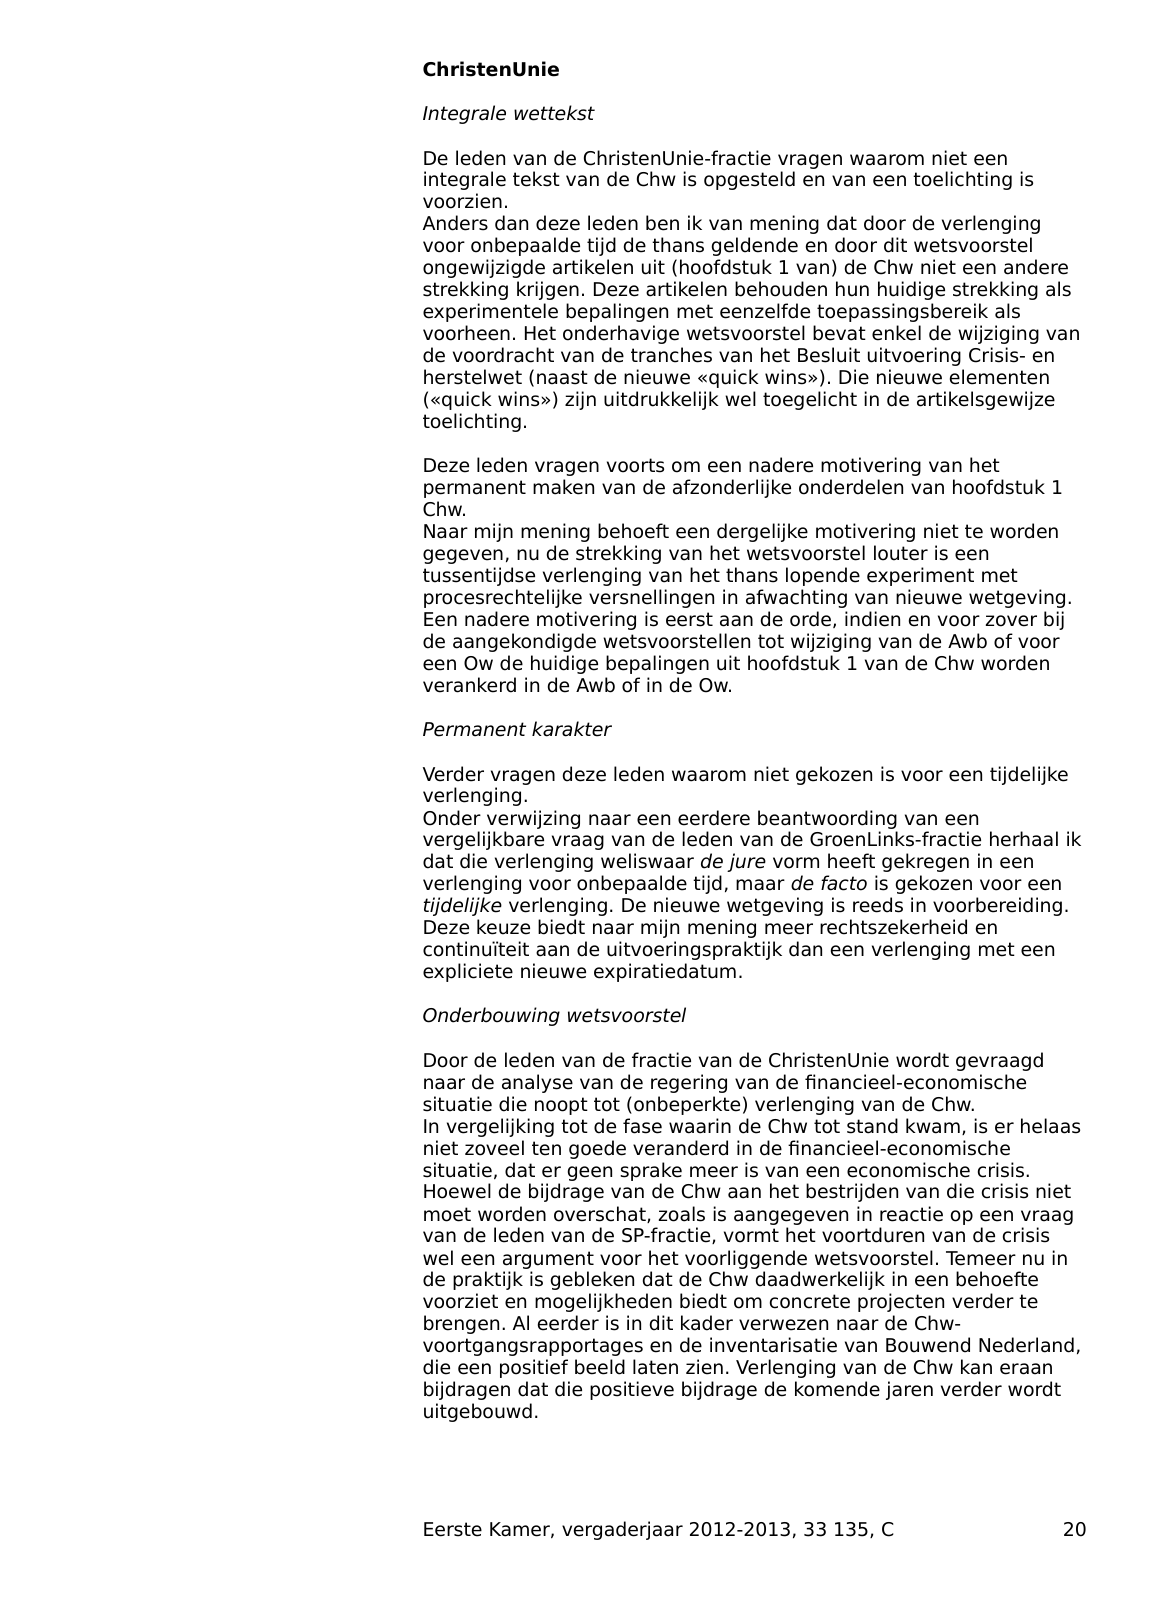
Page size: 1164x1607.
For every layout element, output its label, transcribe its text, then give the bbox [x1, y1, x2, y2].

text De leden van de ChristenUnie-fractie vragen waarom niet een integrale tekst van de Chw is opgesteld en van een toelichting is voorzien. [422, 147, 1087, 213]
text Deze leden vragen voorts om een nadere motivering van het permanent maken van de afzonderlijke onderdelen van hoofdstuk 1 Chw. [422, 455, 1087, 521]
text In vergelijking tot de fase waarin de Chw tot stand kwam, is er helaas niet zoveel ten goede veranderd in de financieel-economische situatie, dat er geen sprake meer is van een economische crisis. Hoewel de bijdrage van de Chw aan het bestrijden van die crisis niet moet worden overschat, zoals is aangegeven in reactie op een vraag van de leden van de SP-fractie, vormt het voortduren van de crisis wel een argument voor het voorliggende wetsvoorstel. Temeer nu in de praktijk is gebleken dat de Chw daadwerkelijk in een behoefte voorziet en mogelijkheden biedt om concrete projecten verder te brengen. Al eerder is in dit kader verwezen naar de Chw-voortgangsrapportages en de inventarisatie van Bouwend Nederland, die een positief beeld laten zien. Verlenging van de Chw kan eraan bijdragen dat die positieve bijdrage de komende jaren verder wordt uitgebouwd. [422, 1116, 1087, 1423]
text Naar mijn mening behoeft een dergelijke motivering niet te worden gegeven, nu de strekking van het wetsvoorstel louter is een tussentijdse verlenging van het thans lopende experiment met procesrechtelijke versnellingen in afwachting van nieuwe wetgeving. Een nadere motivering is eerst aan de orde, indien en voor zover bij de aangekondigde wetsvoorstellen tot wijziging van de Awb of voor een Ow de huidige bepalingen uit hoofdstuk 1 van de Chw worden verankerd in de Awb of in de Ow. [422, 521, 1087, 697]
subtitle Integrale wettekst [422, 103, 1087, 125]
subtitle ChristenUnie [422, 59, 1087, 81]
subtitle Permanent karakter [422, 719, 1087, 741]
text Onder verwijzing naar een eerdere beantwoording van een vergelijkbare vraag van de leden van de GroenLinks-fractie herhaal ik dat die verlenging weliswaar de jure vorm heeft gekregen in een verlenging voor onbepaalde tijd, maar de facto is gekozen voor een tijdelijke verlenging. De nieuwe wetgeving is reeds in voorbereiding. Deze keuze biedt naar mijn mening meer rechtszekerheid en continuïteit aan de uitvoeringspraktijk dan een verlenging met een expliciete nieuwe expiratiedatum. [422, 807, 1087, 983]
text Door de leden van de fractie van de ChristenUnie wordt gevraagd naar de analyse van de regering van de financieel-economische situatie die noopt tot (onbeperkte) verlenging van de Chw. [422, 1049, 1087, 1116]
subtitle Onderbouwing wetsvoorstel [422, 1005, 1087, 1027]
text Verder vragen deze leden waarom niet gekozen is voor een tijdelijke verlenging. [422, 763, 1087, 807]
text Anders dan deze leden ben ik van mening dat door de verlenging voor onbepaalde tijd de thans geldende en door dit wetsvoorstel ongewijzigde artikelen uit (hoofdstuk 1 van) de Chw niet een andere strekking krijgen. Deze artikelen behouden hun huidige strekking als experimentele bepalingen met eenzelfde toepassingsbereik als voorheen. Het onderhavige wetsvoorstel bevat enkel de wijziging van de voordracht van de tranches van het Besluit uitvoering Crisis- en herstelwet (naast de nieuwe «quick wins»). Die nieuwe elementen («quick wins») zijn uitdrukkelijk wel toegelicht in de artikelsgewijze toelichting. [422, 213, 1087, 433]
